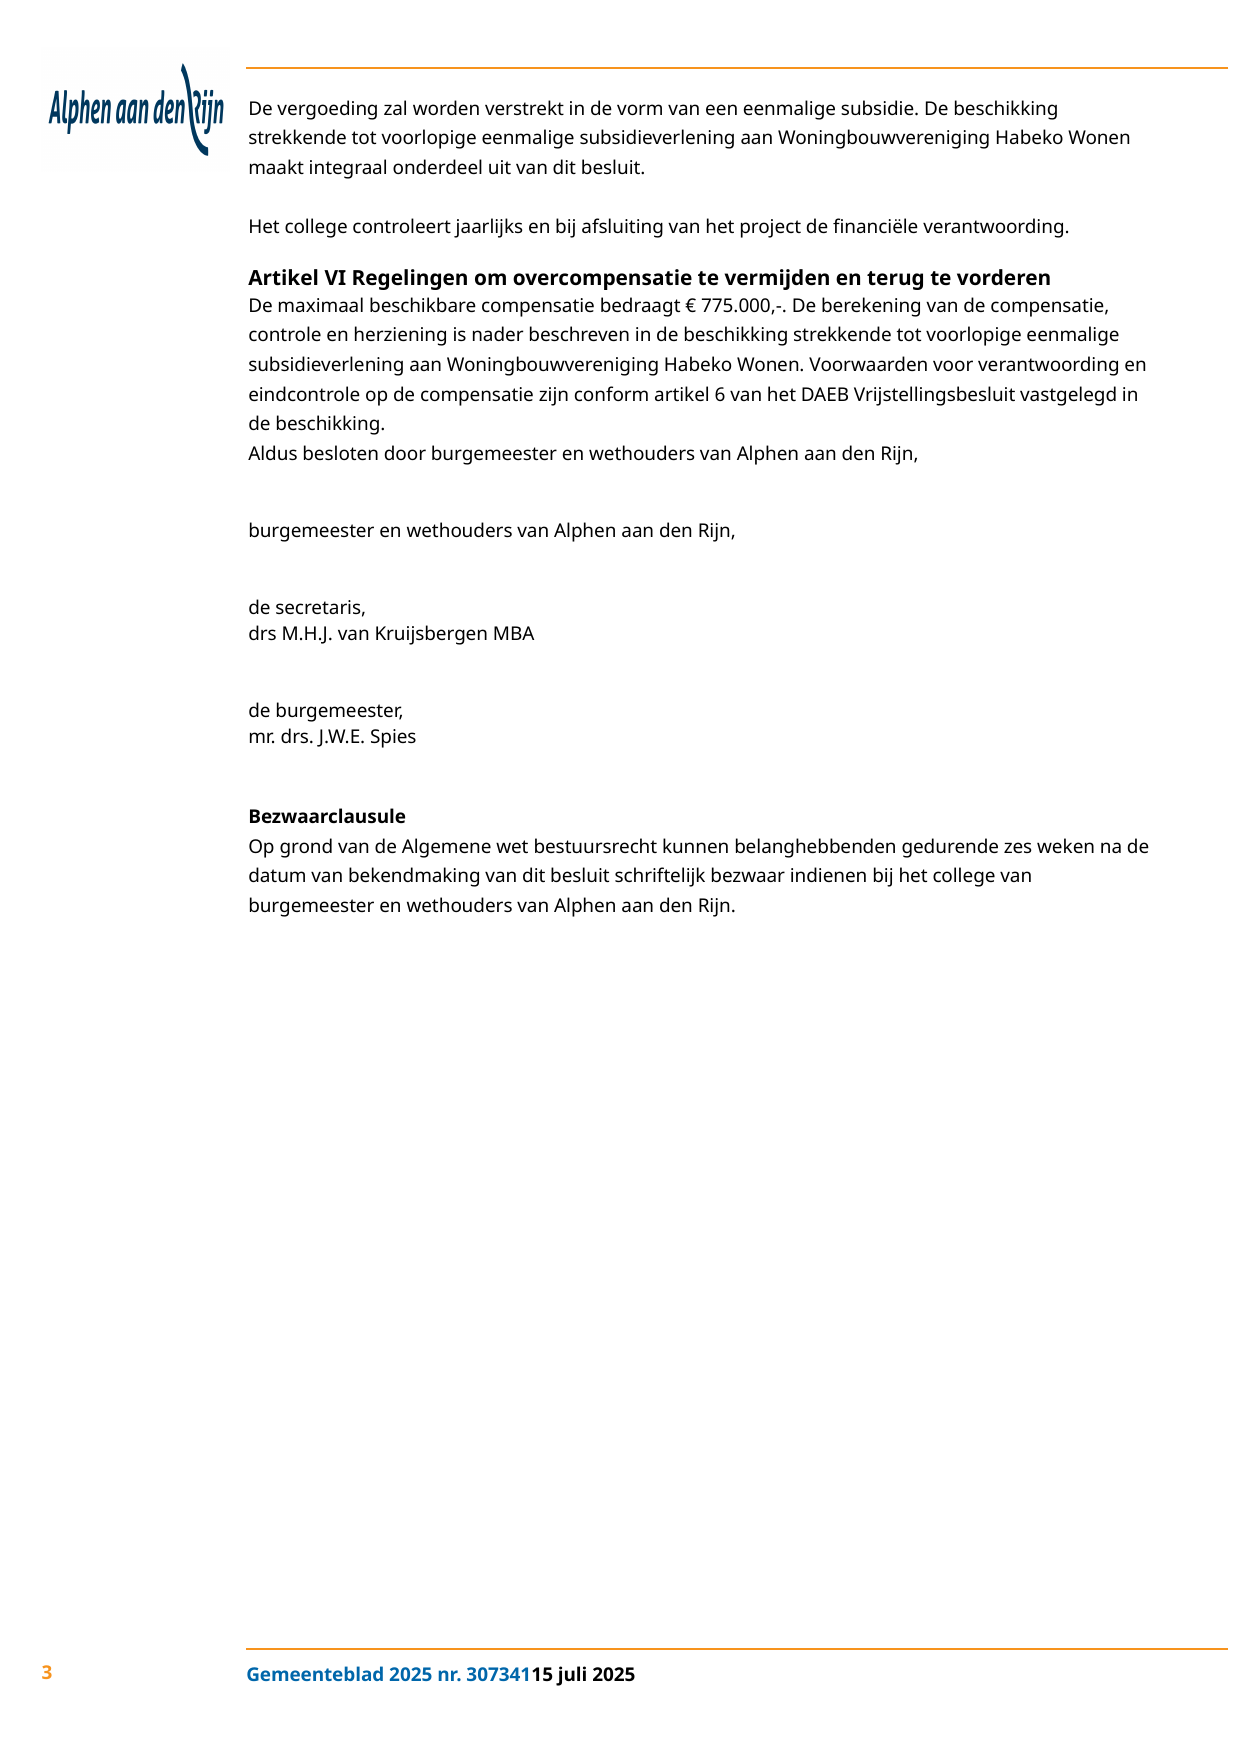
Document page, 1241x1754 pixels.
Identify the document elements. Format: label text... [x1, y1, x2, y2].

text burgemeester en wethouders van Alphen aan den Rijn, [248, 517, 1152, 543]
text Aldus besloten door burgemeester en wethouders van Alphen aan den Rijn, [248, 440, 1152, 466]
text Bezwaarclausule [248, 803, 1152, 829]
text De vergoeding zal worden verstrekt in de vorm van een eenmalige subsidie. De beschikking strekkende tot voorlopige eenmalige subsidieverlening aan Woningbouwvereniging Habeko Wonen maakt integraal onderdeel uit van dit besluit. [248, 95, 1152, 180]
text De maximaal beschikbare compensatie bedraagt € 775.000,-. De berekening van de compensatie, controle en herziening is nader beschreven in de beschikking strekkende tot voorlopige eenmalige subsidieverlening aan Woningbouwvereniging Habeko Wonen. Voorwaarden voor verantwoording en eindcontrole op de compensatie zijn conform artikel 6 van het DAEB Vrijstellingsbesluit vastgelegd in de beschikking. [248, 292, 1152, 436]
text drs M.H.J. van Kruijsbergen MBA [248, 620, 1152, 646]
picture [41, 47, 231, 172]
text Artikel VI Regelingen om overcompensatie te vermijden en terug te vorderen [248, 263, 1152, 292]
text Het college controleert jaarlijks en bij afsluiting van het project de financiële verantwoording. [248, 213, 1152, 239]
text de secretaris, [248, 594, 1152, 620]
text mr. drs. J.W.E. Spies [248, 723, 1152, 749]
text Op grond van de Algemene wet bestuursrecht kunnen belanghebbenden gedurende zes weken na de datum van bekendmaking van dit besluit schriftelijk bezwaar indienen bij het college van burgemeester en wethouders van Alphen aan den Rijn. [248, 833, 1152, 918]
text de burgemeester, [248, 697, 1152, 723]
